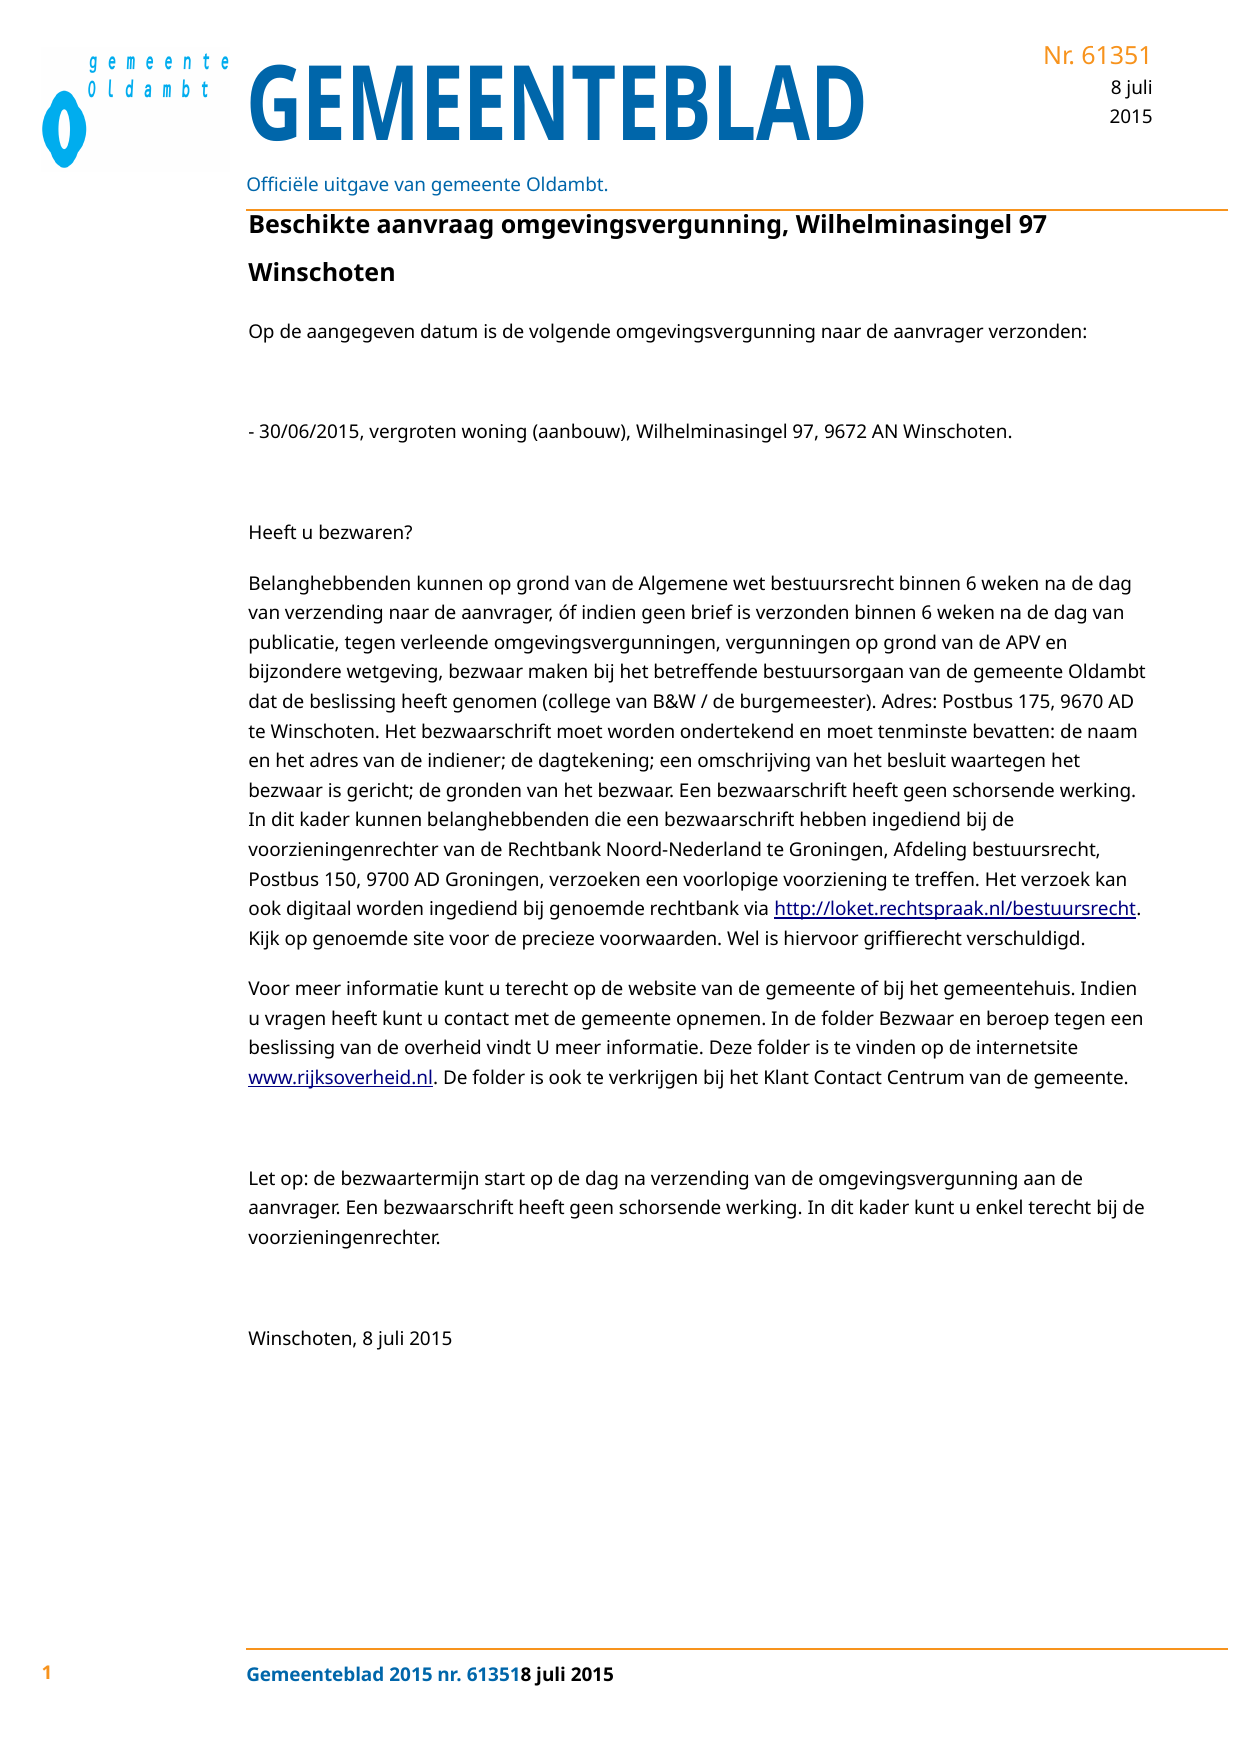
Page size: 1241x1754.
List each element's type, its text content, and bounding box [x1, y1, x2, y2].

text Belanghebbenden kunnen op grond van de Algemene wet bestuursrecht binnen 6 weken na de dag van verzending naar de aanvrager, óf indien geen brief is verzonden binnen 6 weken na de dag van publicatie, tegen verleende omgevingsvergunningen, vergunningen op grond van de APV en bijzondere wetgeving, bezwaar maken bij het betreffende bestuursorgaan van de gemeente Oldambt dat de beslissing heeft genomen (college van B&W / de burgemeester). Adres: Postbus 175, 9670 AD te Winschoten. Het bezwaarschrift moet worden ondertekend en moet tenminste bevatten: de naam en het adres van de indiener; de dagtekening; een omschrijving van het besluit waartegen het bezwaar is gericht; de gronden van het bezwaar. Een bezwaarschrift heeft geen schorsende werking. In dit kader kunnen belanghebbenden die een bezwaarschrift hebben ingediend bij de voorzieningenrechter van de Rechtbank Noord-Nederland te Groningen, Afdeling bestuursrecht, Postbus 150, 9700 AD Groningen, verzoeken een voorlopige voorziening te treffen. Het verzoek kan ook digitaal worden ingediend bij genoemde rechtbank via http://loket.rechtspraak.nl/bestuursrecht. Kijk op genoemde site voor de precieze voorwaarden. Wel is hiervoor griffierecht verschuldigd. [248, 570, 1152, 951]
text Winschoten, 8 juli 2015 [248, 1325, 1152, 1351]
text Heeft u bezwaren? [248, 519, 1152, 545]
text Beschikte aanvraag omgevingsvergunning, Wilhelminasingel 97 Winschoten [248, 211, 1152, 288]
text - 30/06/2015, vergroten woning (aanbouw), Wilhelminasingel 97, 9672 AN Winschoten. [248, 419, 1152, 444]
text Voor meer informatie kunt u terecht op de website van de gemeente of bij het gemeentehuis. Indien u vragen heeft kunt u contact met de gemeente opnemen. In de folder Bezwaar en beroep tegen een beslissing van de overheid vindt U meer informatie. Deze folder is te vinden op de internetsite www.rijksoverheid.nl. De folder is ook te verkrijgen bij het Klant Contact Centrum van de gemeente. [248, 975, 1152, 1090]
picture [41, 47, 231, 172]
text Op de aangegeven datum is de volgende omgevingsvergunning naar de aanvrager verzonden: [248, 318, 1152, 344]
text Let op: de bezwaartermijn start op de dag na verzending van de omgevingsvergunning aan de aanvrager. Een bezwaarschrift heeft geen schorsende werking. In dit kader kunt u enkel terecht bij de voorzieningenrechter. [248, 1165, 1152, 1250]
